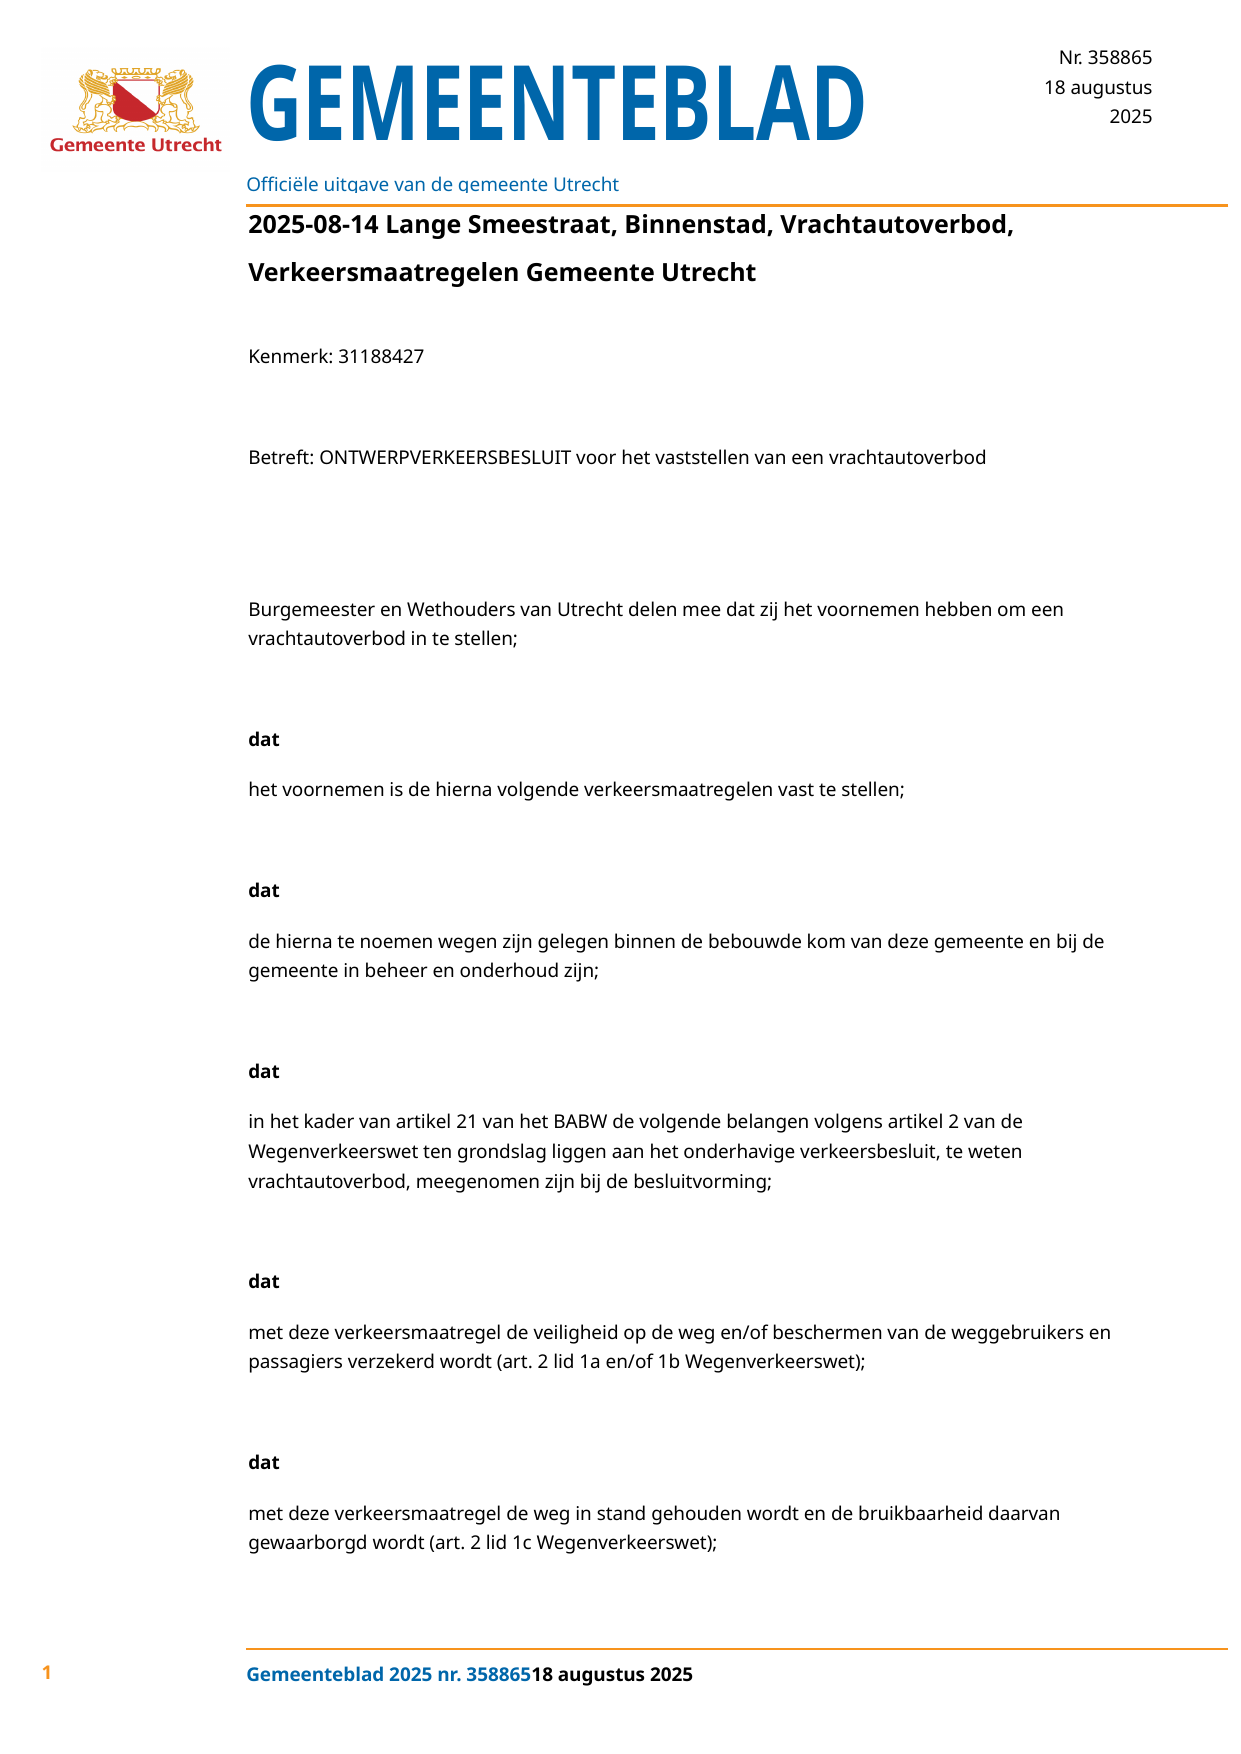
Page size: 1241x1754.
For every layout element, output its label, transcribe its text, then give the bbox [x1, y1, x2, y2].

text Betreft: ONTWERPVERKEERSBESLUIT voor het vaststellen van een vrachtautoverbod [248, 444, 1152, 470]
text dat [248, 877, 1152, 903]
text dat [248, 726, 1152, 752]
text Kenmerk: 31188427 [248, 344, 1152, 369]
text het voornemen is de hierna volgende verkeersmaatregelen vast te stellen; [248, 777, 1152, 802]
text in het kader van artikel 21 van het BABW de volgende belangen volgens artikel 2 van de Wegenverkeerswet ten grondslag liggen aan het onderhavige verkeersbesluit, te weten vrachtautoverbod, meegenomen zijn bij de besluitvorming; [248, 1109, 1152, 1193]
picture [41, 47, 231, 172]
text de hierna te noemen wegen zijn gelegen binnen de bebouwde kom van deze gemeente en bij de gemeente in beheer en onderhoud zijn; [248, 928, 1152, 983]
text dat [248, 1269, 1152, 1294]
text 2025-08-14 Lange Smeestraat, Binnenstad, Vrachtautoverbod, Verkeersmaatregelen Gemeente Utrecht [248, 207, 1152, 288]
text met deze verkeersmaatregel de veiligheid op de weg en/of beschermen van de weggebruikers en passagiers verzekerd wordt (art. 2 lid 1a en/of 1b Wegenverkeerswet); [248, 1319, 1152, 1374]
text met deze verkeersmaatregel de weg in stand gehouden wordt en de bruikbaarheid daarvan gewaarborgd wordt (art. 2 lid 1c Wegenverkeerswet); [248, 1500, 1152, 1555]
text dat [248, 1449, 1152, 1475]
text Burgemeester en Wethouders van Utrecht delen mee dat zij het voornemen hebben om een vrachtautoverbod in te stellen; [248, 596, 1152, 651]
text dat [248, 1058, 1152, 1084]
